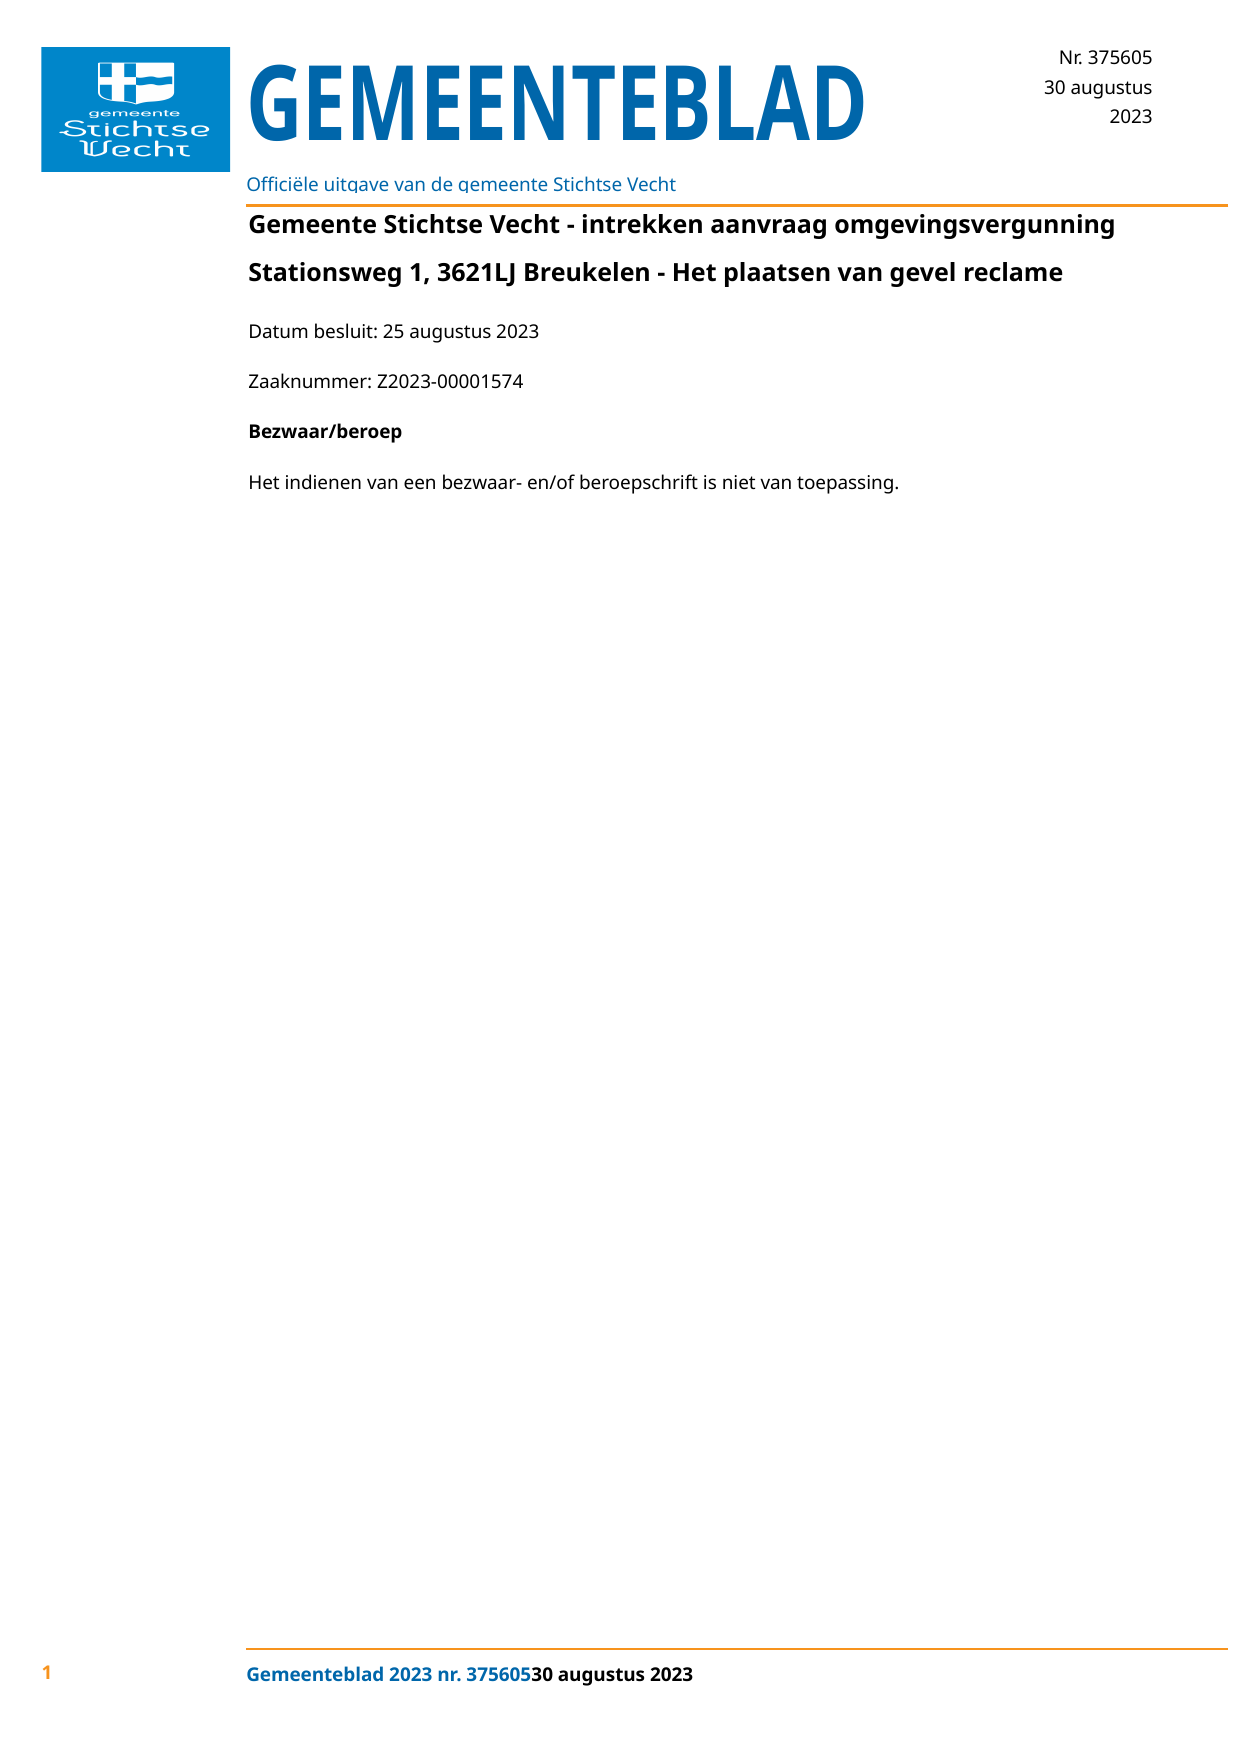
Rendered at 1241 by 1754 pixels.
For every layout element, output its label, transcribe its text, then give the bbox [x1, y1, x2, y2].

text Gemeente Stichtse Vecht - intrekken aanvraag omgevingsvergunning Stationsweg 1, 3621LJ Breukelen - Het plaatsen van gevel reclame [248, 207, 1152, 288]
text Zaaknummer: Z2023-00001574 [248, 368, 1152, 394]
text Het indienen van een bezwaar- en/of beroepschrift is niet van toepassing. [248, 469, 1152, 495]
text Datum besluit: 25 augustus 2023 [248, 318, 1152, 344]
picture [137, 63, 174, 103]
text Bezwaar/beroep [248, 419, 1152, 444]
picture [99, 63, 135, 101]
